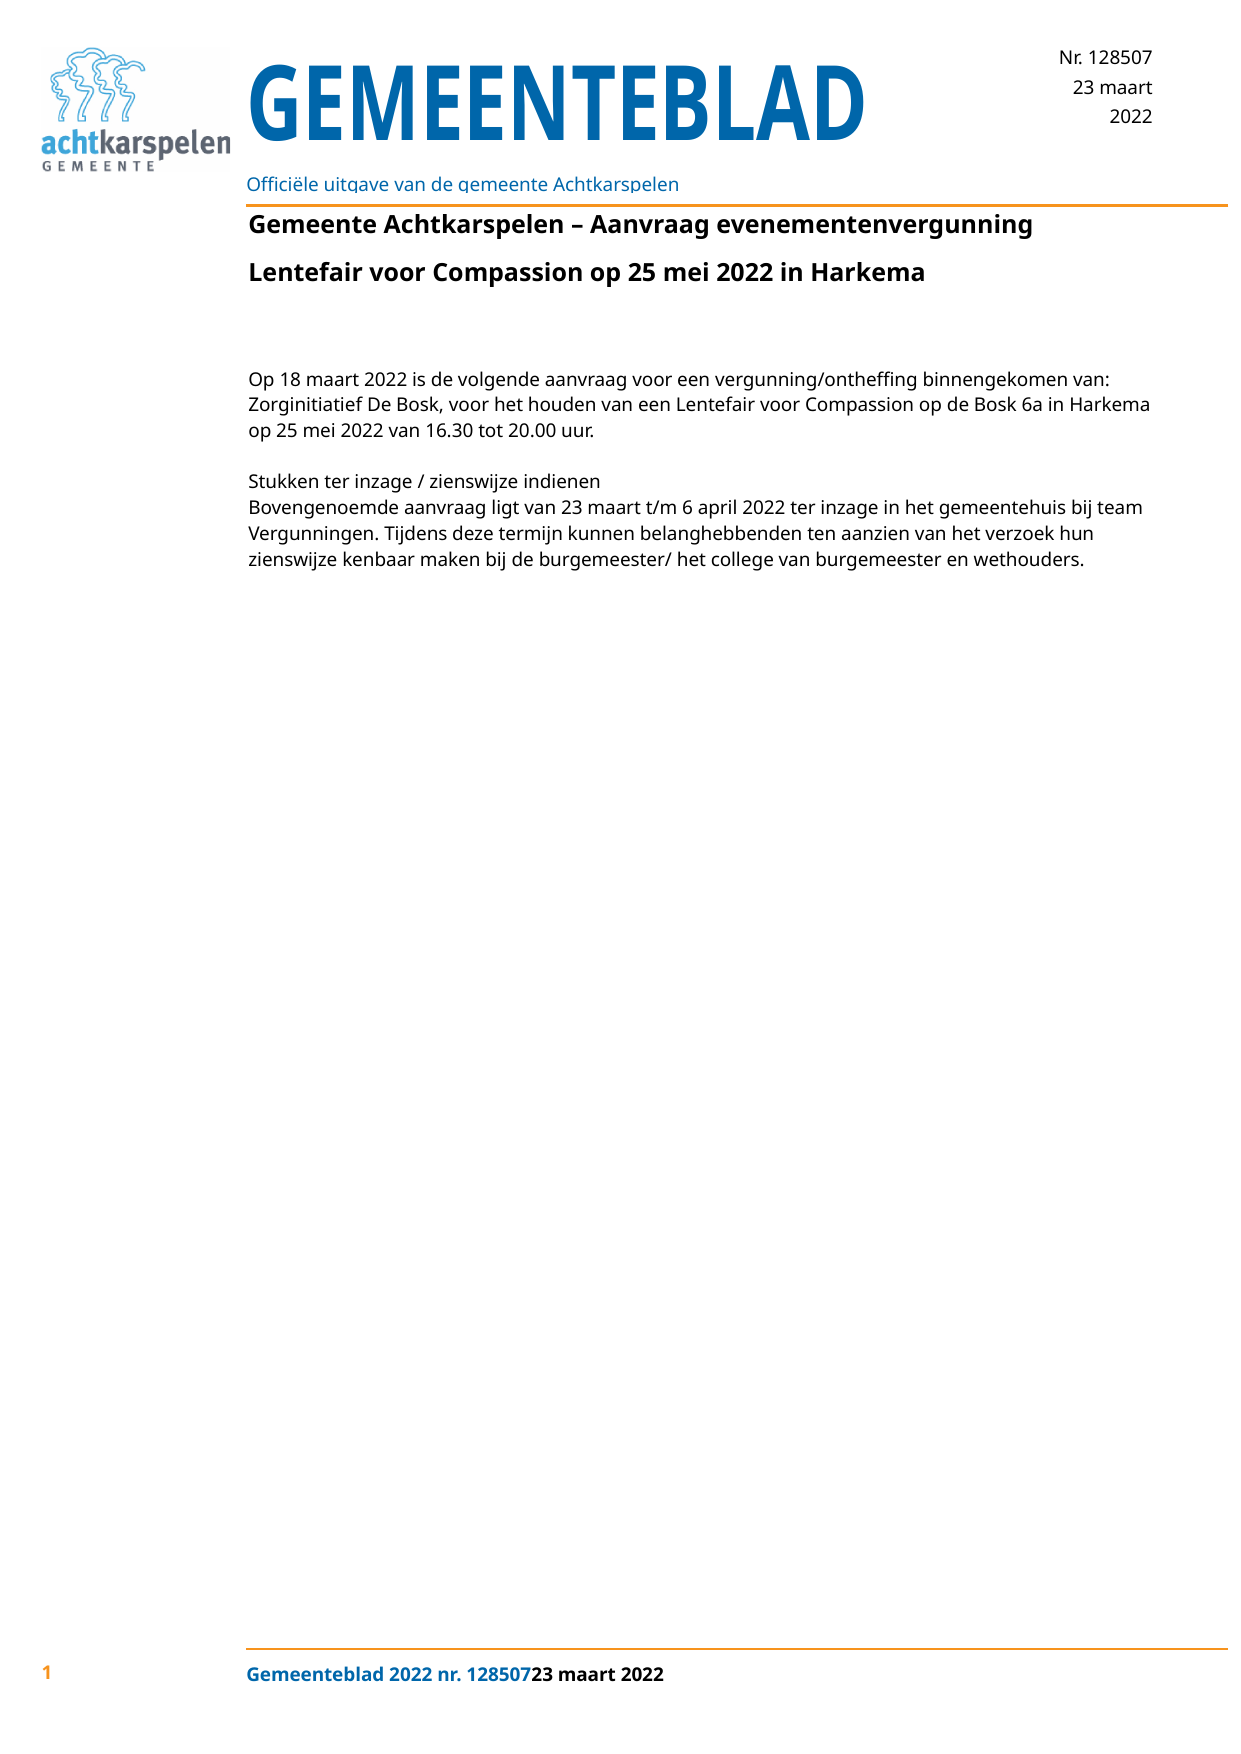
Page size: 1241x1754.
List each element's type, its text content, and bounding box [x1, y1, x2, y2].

text Bovengenoemde aanvraag ligt van 23 maart t/m 6 april 2022 ter inzage in het gemeentehuis bij team Vergunningen. Tijdens deze termijn kunnen belanghebbenden ten aanzien van het verzoek hun zienswijze kenbaar maken bij de burgemeester/ het college van burgemeester en wethouders. [248, 494, 1152, 572]
text Op 18 maart 2022 is de volgende aanvraag voor een vergunning/ontheffing binnengekomen van: [248, 366, 1152, 391]
picture [41, 47, 231, 172]
text Zorginitiatief De Bosk, voor het houden van een Lentefair voor Compassion op de Bosk 6a in Harkema op 25 mei 2022 van 16.30 tot 20.00 uur. [248, 391, 1152, 443]
text Stukken ter inzage / zienswijze indienen [248, 469, 1152, 494]
text Gemeente Achtkarspelen – Aanvraag evenementenvergunning Lentefair voor Compassion op 25 mei 2022 in Harkema [248, 207, 1152, 288]
